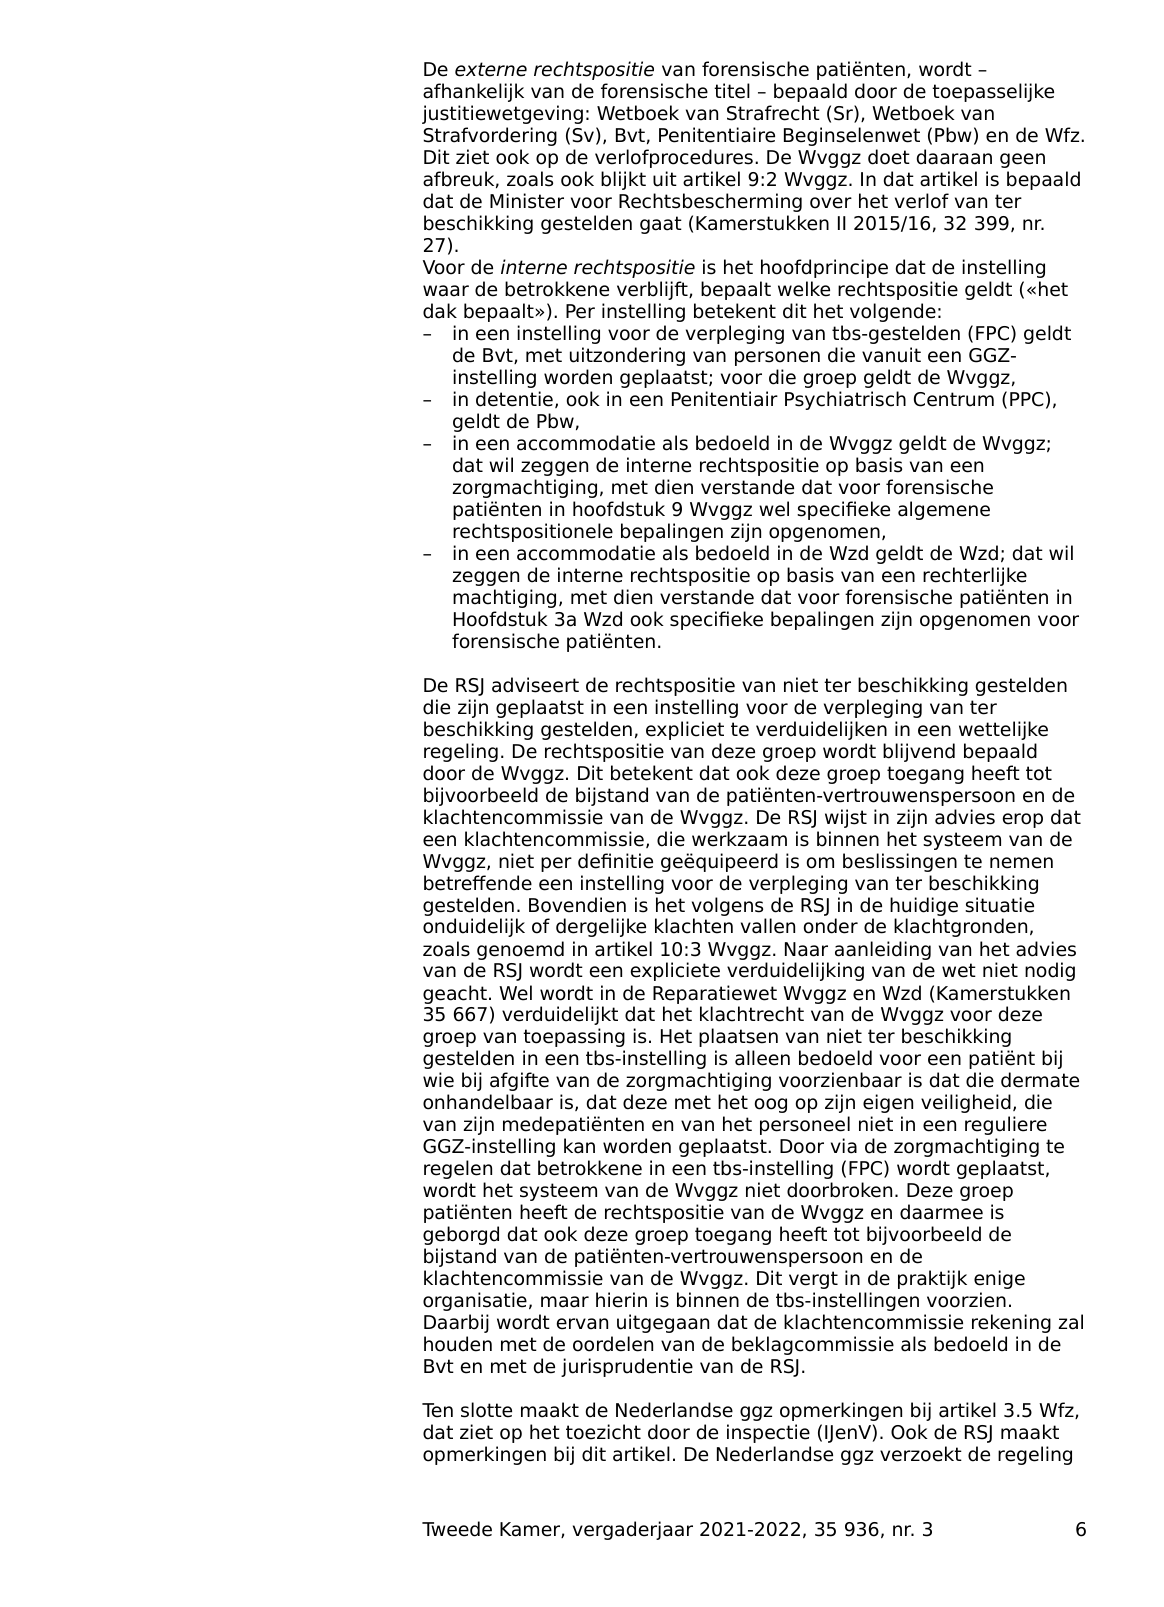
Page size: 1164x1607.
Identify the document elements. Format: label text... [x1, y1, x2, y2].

text De externe rechtspositie van forensische patiënten, wordt – afhankelijk van de forensische titel – bepaald door de toepasselijke justitiewetgeving: Wetboek van Strafrecht (Sr), Wetboek van Strafvordering (Sv), Bvt, Penitentiaire Beginselenwet (Pbw) en de Wfz. Dit ziet ook op de verlofprocedures. De Wvggz doet daaraan geen afbreuk, zoals ook blijkt uit artikel 9:2 Wvggz. In dat artikel is bepaald dat de Minister voor Rechtsbescherming over het verlof van ter beschikking gestelden gaat (Kamerstukken II 2015/16, 32 399, nr. 27). [422, 59, 1087, 257]
text – in een accommodatie als bedoeld in de Wzd geldt de Wzd; dat wil zeggen de interne rechtspositie op basis van een rechterlijke machtiging, met dien verstande dat voor forensische patiënten in Hoofdstuk 3a Wzd ook specifieke bepalingen zijn opgenomen voor forensische patiënten. [422, 543, 1087, 652]
text Ten slotte maakt de Nederlandse ggz opmerkingen bij artikel 3.5 Wfz, dat ziet op het toezicht door de inspectie (IJenV). Ook de RSJ maakt opmerkingen bij dit artikel. De Nederlandse ggz verzoekt de regeling [422, 1400, 1087, 1466]
text De RSJ adviseert de rechtspositie van niet ter beschikking gestelden die zijn geplaatst in een instelling voor de verpleging van ter beschikking gestelden, expliciet te verduidelijken in een wettelijke regeling. De rechtspositie van deze groep wordt blijvend bepaald door de Wvggz. Dit betekent dat ook deze groep toegang heeft tot bijvoorbeeld de bijstand van de patiënten-vertrouwenspersoon en de klachtencommissie van de Wvggz. De RSJ wijst in zijn advies erop dat een klachtencommissie, die werkzaam is binnen het systeem van de Wvggz, niet per definitie geëquipeerd is om beslissingen te nemen betreffende een instelling voor de verpleging van ter beschikking gestelden. Bovendien is het volgens de RSJ in de huidige situatie onduidelijk of dergelijke klachten vallen onder de klachtgronden, zoals genoemd in artikel 10:3 Wvggz. Naar aanleiding van het advies van de RSJ wordt een expliciete verduidelijking van de wet niet nodig geacht. Wel wordt in de Reparatiewet Wvggz en Wzd (Kamerstukken 35 667) verduidelijkt dat het klachtrecht van de Wvggz voor deze groep van toepassing is. Het plaatsen van niet ter beschikking gestelden in een tbs-instelling is alleen bedoeld voor een patiënt bij wie bij afgifte van de zorgmachtiging voorzienbaar is dat die dermate onhandelbaar is, dat deze met het oog op zijn eigen veiligheid, die van zijn medepatiënten en van het personeel niet in een reguliere GGZ-instelling kan worden geplaatst. Door via de zorgmachtiging te regelen dat betrokkene in een tbs-instelling (FPC) wordt geplaatst, wordt het systeem van de Wvggz niet doorbroken. Deze groep patiënten heeft de rechtspositie van de Wvggz en daarmee is geborgd dat ook deze groep toegang heeft tot bijvoorbeeld de bijstand van de patiënten-vertrouwenspersoon en de klachtencommissie van de Wvggz. Dit vergt in de praktijk enige organisatie, maar hierin is binnen de tbs-instellingen voorzien. Daarbij wordt ervan uitgegaan dat de klachtencommissie rekening zal houden met de oordelen van de beklagcommissie als bedoeld in de Bvt en met de jurisprudentie van de RSJ. [422, 675, 1087, 1378]
text – in detentie, ook in een Penitentiair Psychiatrisch Centrum (PPC), geldt de Pbw, [422, 389, 1087, 433]
text Voor de interne rechtspositie is het hoofdprincipe dat de instelling waar de betrokkene verblijft, bepaalt welke rechtspositie geldt («het dak bepaalt»). Per instelling betekent dit het volgende: [422, 257, 1087, 323]
text – in een instelling voor de verpleging van tbs-gestelden (FPC) geldt de Bvt, met uitzondering van personen die vanuit een GGZ-instelling worden geplaatst; voor die groep geldt de Wvggz, [422, 323, 1087, 389]
text – in een accommodatie als bedoeld in de Wvggz geldt de Wvggz; dat wil zeggen de interne rechtspositie op basis van een zorgmachtiging, met dien verstande dat voor forensische patiënten in hoofdstuk 9 Wvggz wel specifieke algemene rechtspositionele bepalingen zijn opgenomen, [422, 433, 1087, 543]
